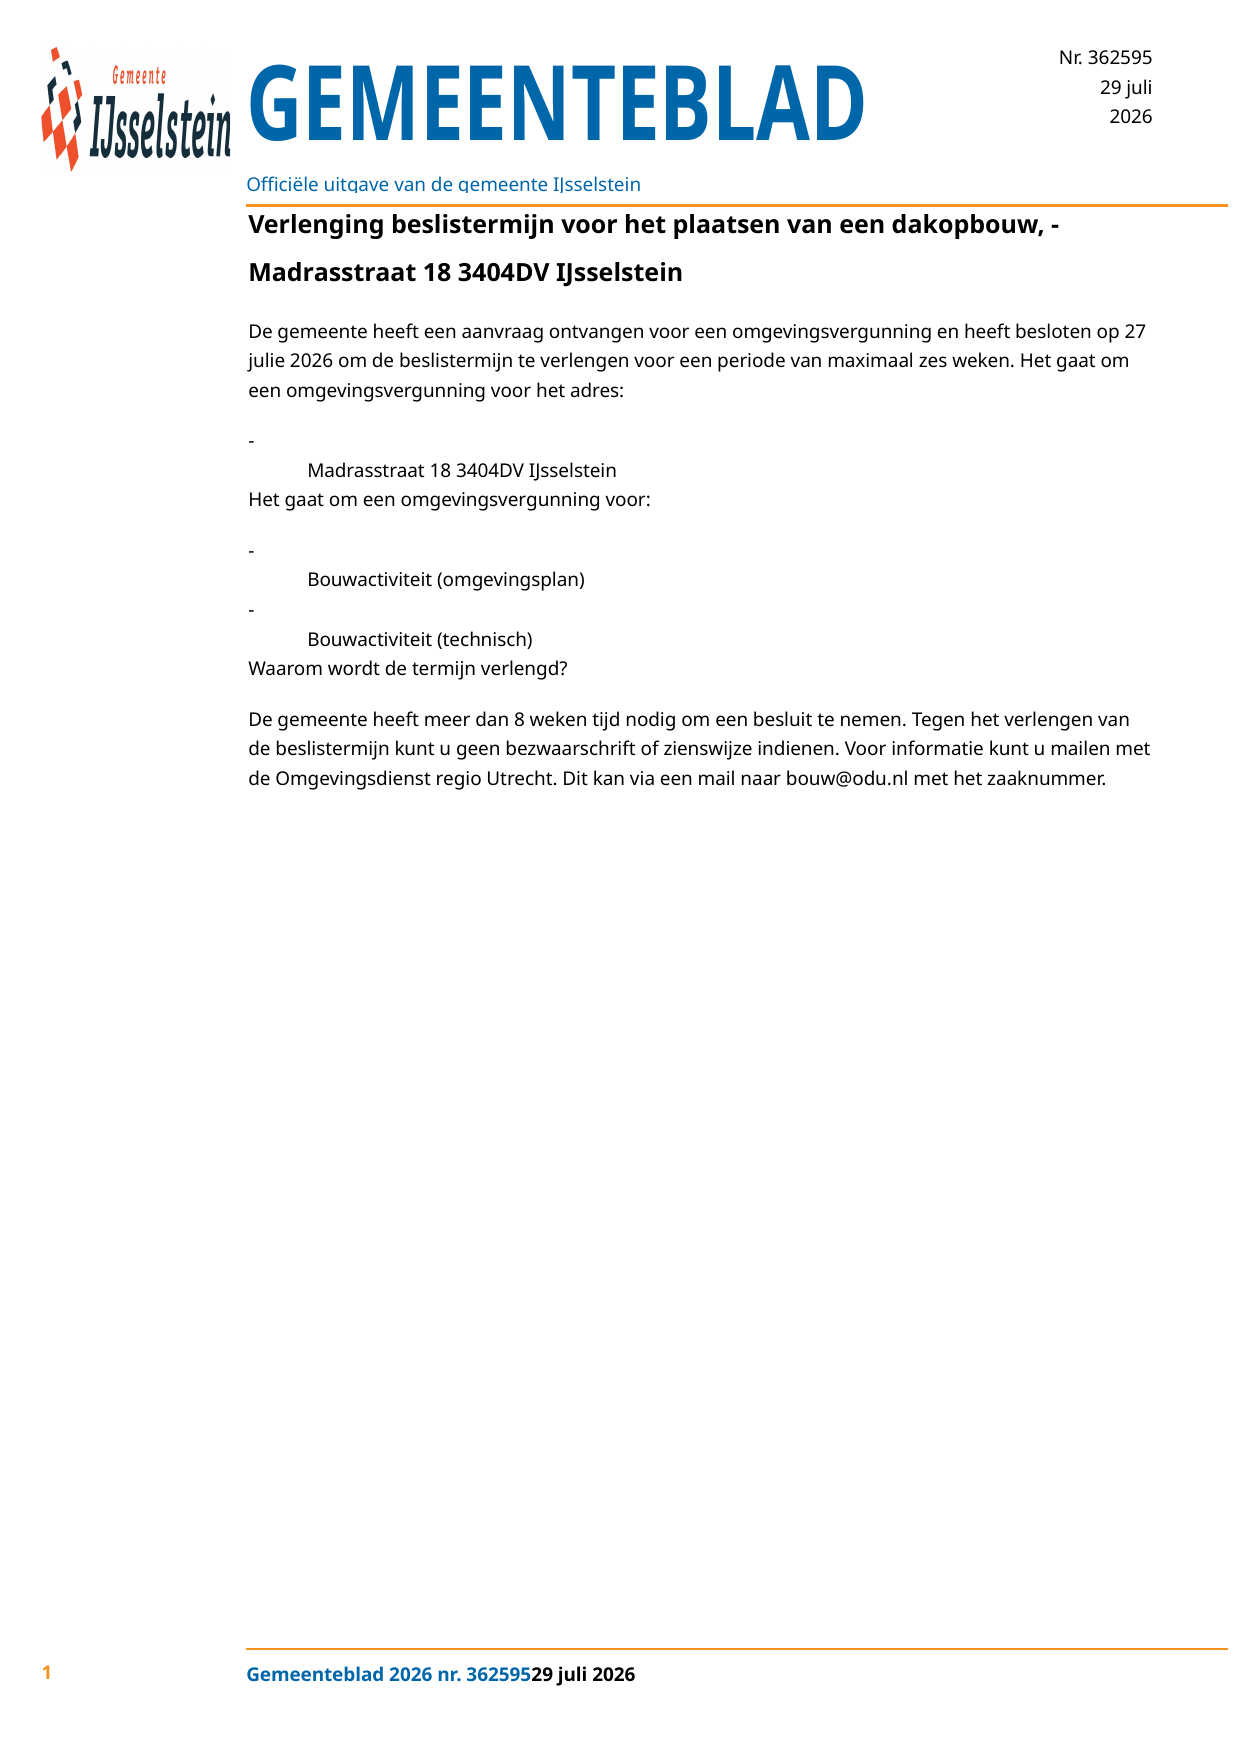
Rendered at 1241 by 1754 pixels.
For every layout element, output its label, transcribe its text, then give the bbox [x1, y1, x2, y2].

list Madrasstraat 18 3404DV IJsselstein [248, 457, 1152, 483]
text Verlenging beslistermijn voor het plaatsen van een dakopbouw, -Madrasstraat 18 3404DV IJsselstein [248, 207, 1152, 288]
text De gemeente heeft een aanvraag ontvangen voor een omgevingsvergunning en heeft besloten op 27 julie 2026 om de beslistermijn te verlengen voor een periode van maximaal zes weken. Het gaat om een omgevingsvergunning voor het adres: [248, 318, 1152, 403]
text Het gaat om een omgevingsvergunning voor: [248, 487, 1152, 512]
picture [41, 47, 231, 172]
text De gemeente heeft meer dan 8 weken tijd nodig om een besluit te nemen. Tegen het verlengen van de beslistermijn kunt u geen bezwaarschrift of zienswijze indienen. Voor informatie kunt u mailen met de Omgevingsdienst regio Utrecht. Dit kan via een mail naar bouw@odu.nl met het zaaknummer. [248, 706, 1152, 791]
list Bouwactiviteit (technisch) [248, 626, 1152, 652]
text Waarom wordt de termijn verlengd? [248, 655, 1152, 681]
list Bouwactiviteit (omgevingsplan) [248, 567, 1152, 592]
